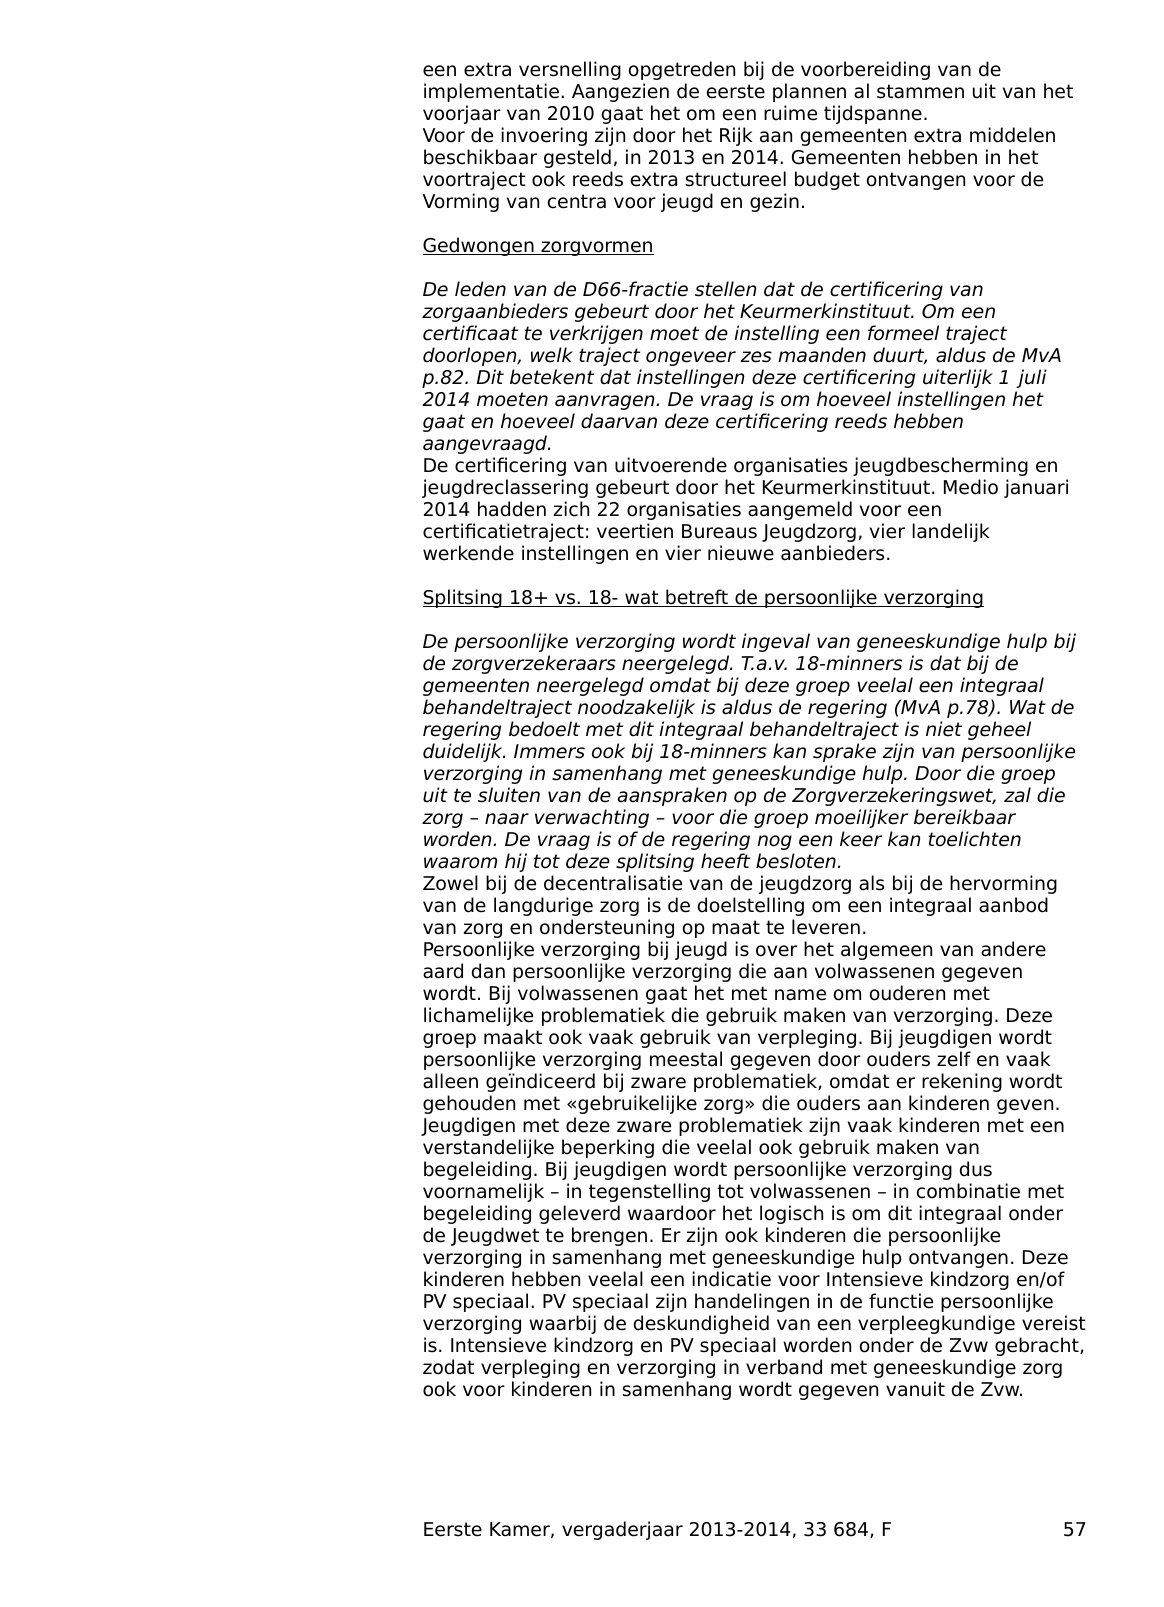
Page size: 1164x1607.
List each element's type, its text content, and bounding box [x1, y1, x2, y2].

text Persoonlijke verzorging bij jeugd is over het algemeen van andere aard dan persoonlijke verzorging die aan volwassenen gegeven wordt. Bij volwassenen gaat het met name om ouderen met lichamelijke problematiek die gebruik maken van verzorging. Deze groep maakt ook vaak gebruik van verpleging. Bij jeugdigen wordt persoonlijke verzorging meestal gegeven door ouders zelf en vaak alleen geïndiceerd bij zware problematiek, omdat er rekening wordt gehouden met «gebruikelijke zorg» die ouders aan kinderen geven. Jeugdigen met deze zware problematiek zijn vaak kinderen met een verstandelijke beperking die veelal ook gebruik maken van begeleiding. Bij jeugdigen wordt persoonlijke verzorging dus voornamelijk – in tegenstelling tot volwassenen – in combinatie met begeleiding geleverd waardoor het logisch is om dit integraal onder de Jeugdwet te brengen. Er zijn ook kinderen die persoonlijke verzorging in samenhang met geneeskundige hulp ontvangen. Deze kinderen hebben veelal een indicatie voor Intensieve kindzorg en/of PV speciaal. PV speciaal zijn handelingen in de functie persoonlijke verzorging waarbij de deskundigheid van een verpleegkundige vereist is. Intensieve kindzorg en PV speciaal worden onder de Zvw gebracht, zodat verpleging en verzorging in verband met geneeskundige zorg ook voor kinderen in samenhang wordt gegeven vanuit de Zvw. [422, 939, 1087, 1401]
text De certificering van uitvoerende organisaties jeugdbescherming en jeugdreclassering gebeurt door het Keurmerkinstituut. Medio januari 2014 hadden zich 22 organisaties aangemeld voor een certificatietraject: veertien Bureaus Jeugdzorg, vier landelijk werkende instellingen en vier nieuwe aanbieders. [422, 455, 1087, 565]
text een extra versnelling opgetreden bij de voorbereiding van de implementatie. Aangezien de eerste plannen al stammen uit van het voorjaar van 2010 gaat het om een ruime tijdspanne. [422, 59, 1087, 125]
text Voor de invoering zijn door het Rijk aan gemeenten extra middelen beschikbaar gesteld, in 2013 en 2014. Gemeenten hebben in het voortraject ook reeds extra structureel budget ontvangen voor de Vorming van centra voor jeugd en gezin. [422, 125, 1087, 213]
text De leden van de D66-fractie stellen dat de certificering van zorgaanbieders gebeurt door het Keurmerkinstituut. Om een certificaat te verkrijgen moet de instelling een formeel traject doorlopen, welk traject ongeveer zes maanden duurt, aldus de MvA p.82. Dit betekent dat instellingen deze certificering uiterlijk 1 juli 2014 moeten aanvragen. De vraag is om hoeveel instellingen het gaat en hoeveel daarvan deze certificering reeds hebben aangevraagd. [422, 279, 1087, 455]
subtitle Splitsing 18+ vs. 18- wat betreft de persoonlijke verzorging [422, 587, 1087, 609]
text De persoonlijke verzorging wordt ingeval van geneeskundige hulp bij de zorgverzekeraars neergelegd. T.a.v. 18-minners is dat bij de gemeenten neergelegd omdat bij deze groep veelal een integraal behandeltraject noodzakelijk is aldus de regering (MvA p.78). Wat de regering bedoelt met dit integraal behandeltraject is niet geheel duidelijk. Immers ook bij 18-minners kan sprake zijn van persoonlijke verzorging in samenhang met geneeskundige hulp. Door die groep uit te sluiten van de aanspraken op de Zorgverzekeringswet, zal die zorg – naar verwachting – voor die groep moeilijker bereikbaar worden. De vraag is of de regering nog een keer kan toelichten waarom hij tot deze splitsing heeft besloten. [422, 631, 1087, 873]
text Zowel bij de decentralisatie van de jeugdzorg als bij de hervorming van de langdurige zorg is de doelstelling om een integraal aanbod van zorg en ondersteuning op maat te leveren. [422, 873, 1087, 939]
subtitle Gedwongen zorgvormen [422, 235, 1087, 257]
